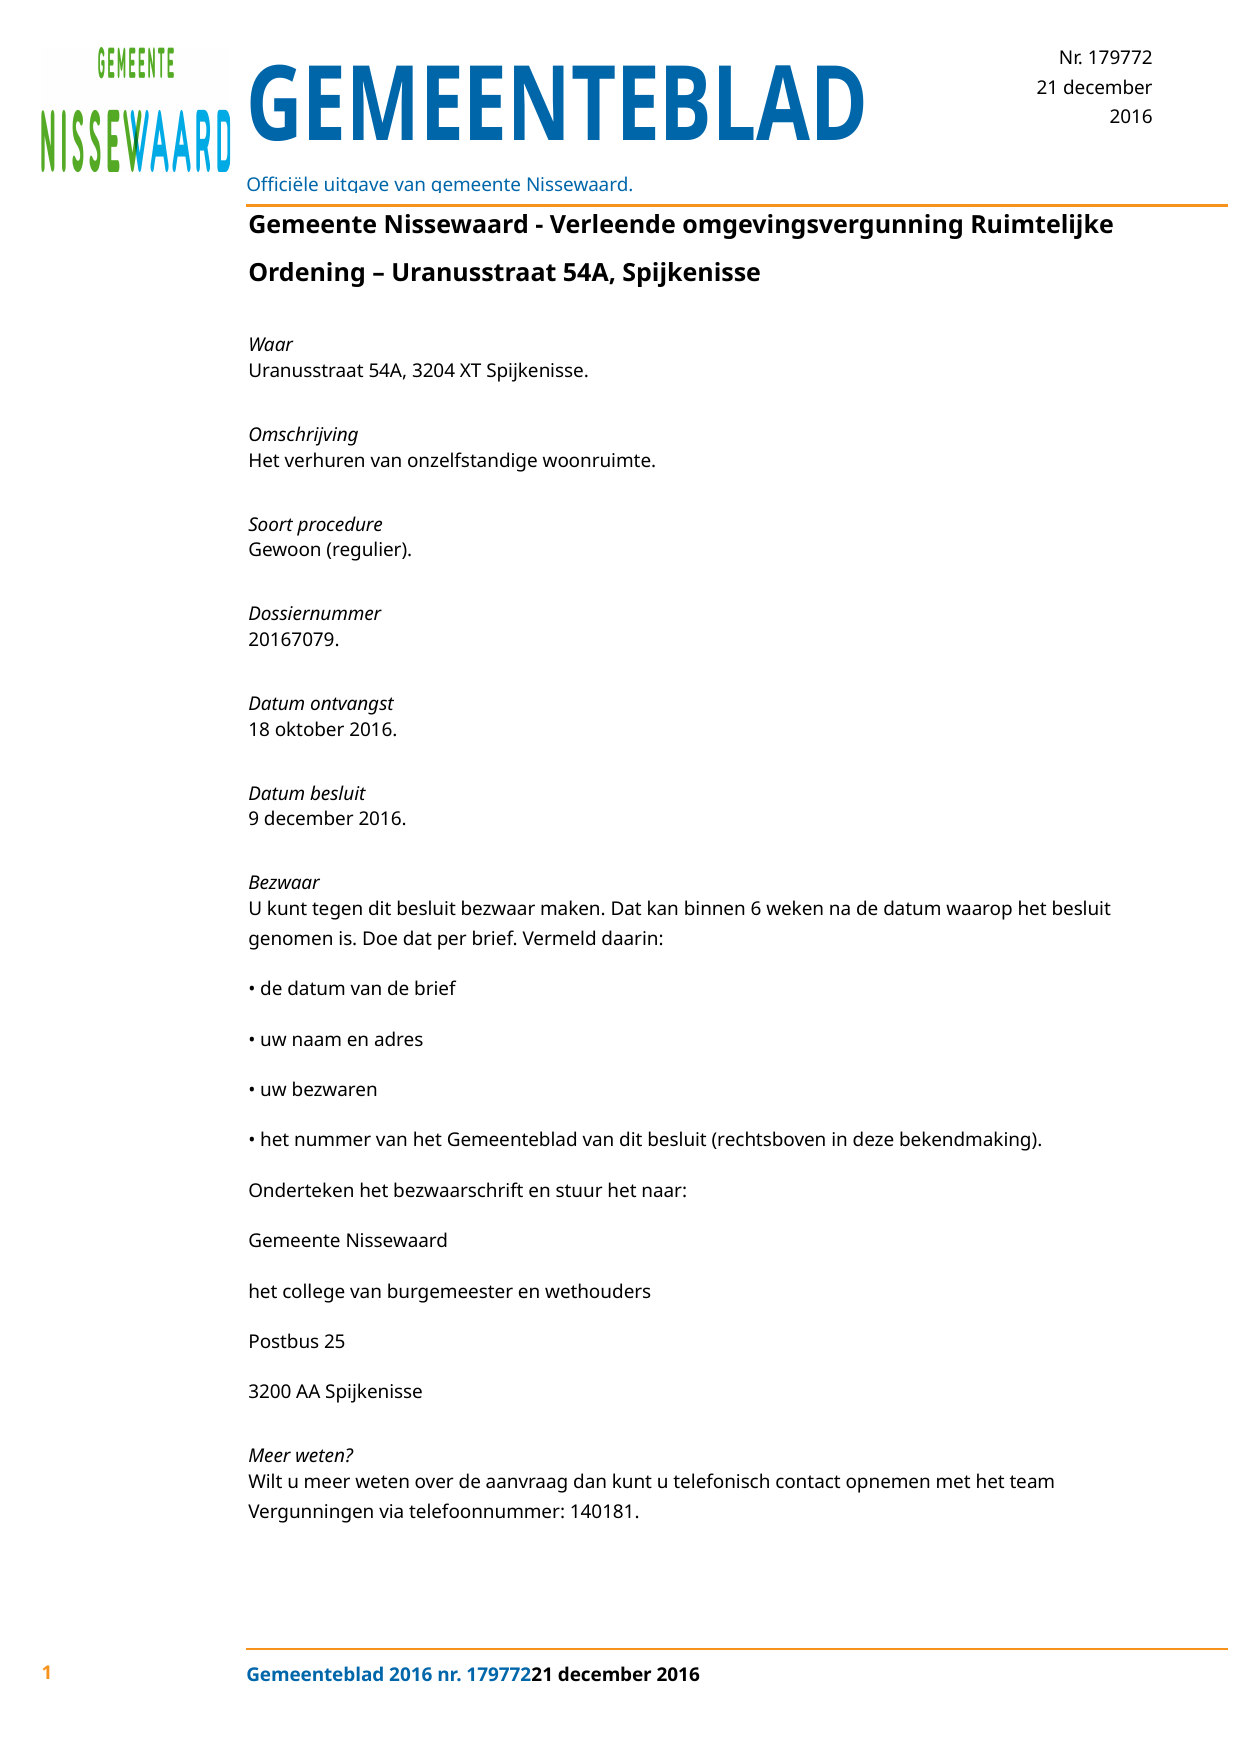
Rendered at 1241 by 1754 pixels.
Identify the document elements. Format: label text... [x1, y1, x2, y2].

text Gemeente Nissewaard - Verleende omgevingsvergunning Ruimtelijke Ordening – Uranusstraat 54A, Spijkenisse [248, 207, 1152, 288]
text U kunt tegen dit besluit bezwaar maken. Dat kan binnen 6 weken na de datum waarop het besluit genomen is. Doe dat per brief. Vermeld daarin: [248, 895, 1152, 951]
picture [41, 47, 231, 172]
text Postbus 25 [248, 1328, 1152, 1354]
text Datum besluit [248, 780, 1152, 806]
picture [201, 122, 206, 138]
text • uw bezwaren [248, 1076, 1152, 1102]
text Omschrijving [248, 421, 1152, 447]
text 3200 AA Spijkenisse [248, 1379, 1152, 1404]
text Het verhuren van onzelfstandige woonruimte. [248, 447, 1152, 473]
text Soort procedure [248, 511, 1152, 537]
picture [154, 157, 165, 172]
text Wilt u meer weten over de aanvraag dan kunt u telefonisch contact opnemen met het team Vergunningen via telefoonnummer: 140181. [248, 1468, 1152, 1524]
text Uranusstraat 54A, 3204 XT Spijkenisse. [248, 357, 1152, 383]
picture [222, 122, 227, 160]
picture [200, 151, 206, 172]
text Datum ontvangst [248, 690, 1152, 716]
text • uw naam en adres [248, 1026, 1152, 1051]
text 20167079. [248, 626, 1152, 652]
text Waar [248, 331, 1152, 357]
text • het nummer van het Gemeenteblad van dit besluit (rechtsboven in deze bekendmaking). [248, 1127, 1152, 1152]
text Bezwaar [248, 869, 1152, 895]
text Gewoon (regulier). [248, 537, 1152, 562]
text Dossiernummer [248, 601, 1152, 626]
text 18 oktober 2016. [248, 716, 1152, 742]
text Gemeente Nissewaard [248, 1227, 1152, 1253]
text Onderteken het bezwaarschrift en stuur het naar: [248, 1177, 1152, 1203]
text • de datum van de brief [248, 975, 1152, 1001]
picture [176, 157, 187, 172]
text 9 december 2016. [248, 806, 1152, 831]
text het college van burgemeester en wethouders [248, 1278, 1152, 1303]
text Meer weten? [248, 1443, 1152, 1468]
